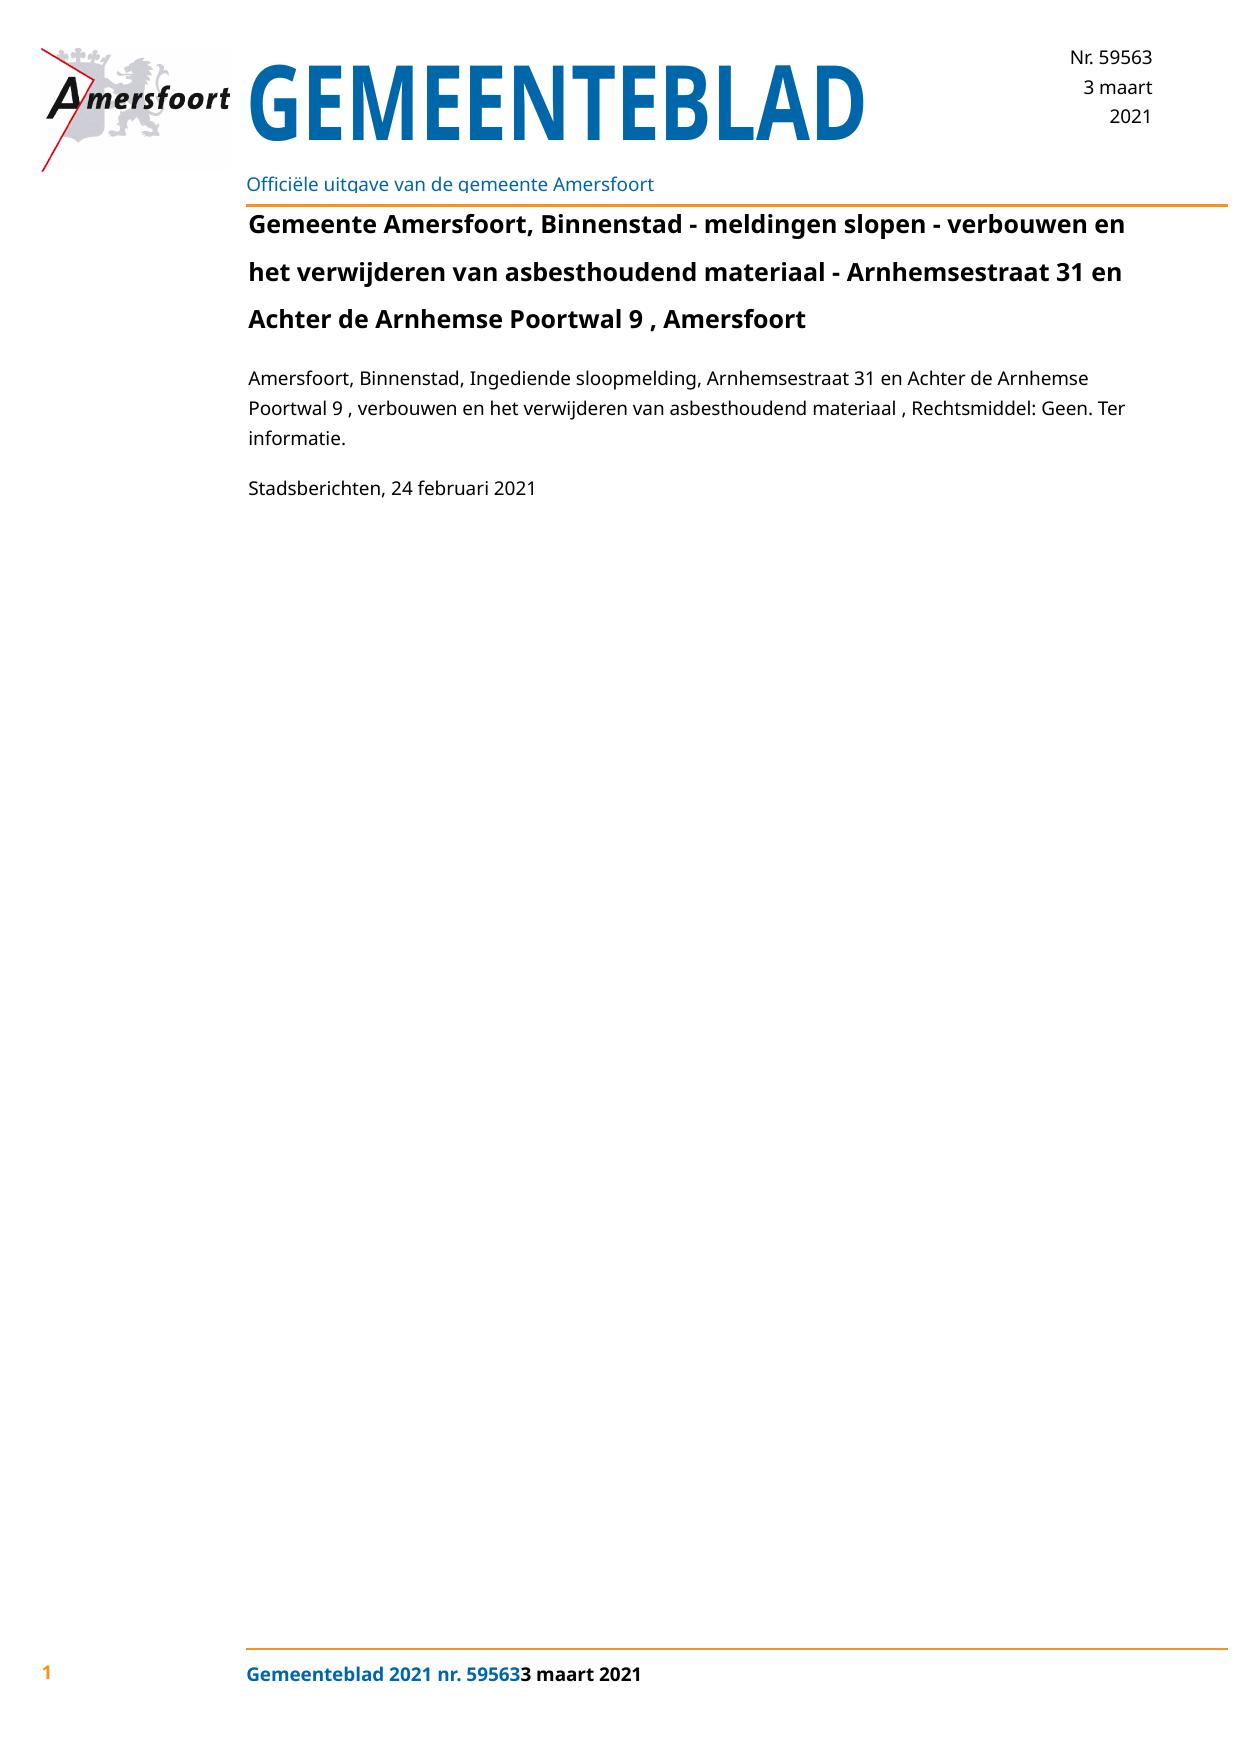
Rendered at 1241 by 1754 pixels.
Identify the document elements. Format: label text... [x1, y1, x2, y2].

picture [41, 47, 231, 172]
text Amersfoort, Binnenstad, Ingediende sloopmelding, Arnhemsestraat 31 en Achter de Arnhemse Poortwal 9 , verbouwen en het verwijderen van asbesthoudend materiaal , Rechtsmiddel: Geen. Ter informatie. [248, 366, 1152, 450]
text Gemeente Amersfoort, Binnenstad - meldingen slopen - verbouwen en het verwijderen van asbesthoudend materiaal - Arnhemsestraat 31 en Achter de Arnhemse Poortwal 9 , Amersfoort [248, 207, 1152, 336]
text Stadsberichten, 24 februari 2021 [248, 475, 1152, 501]
